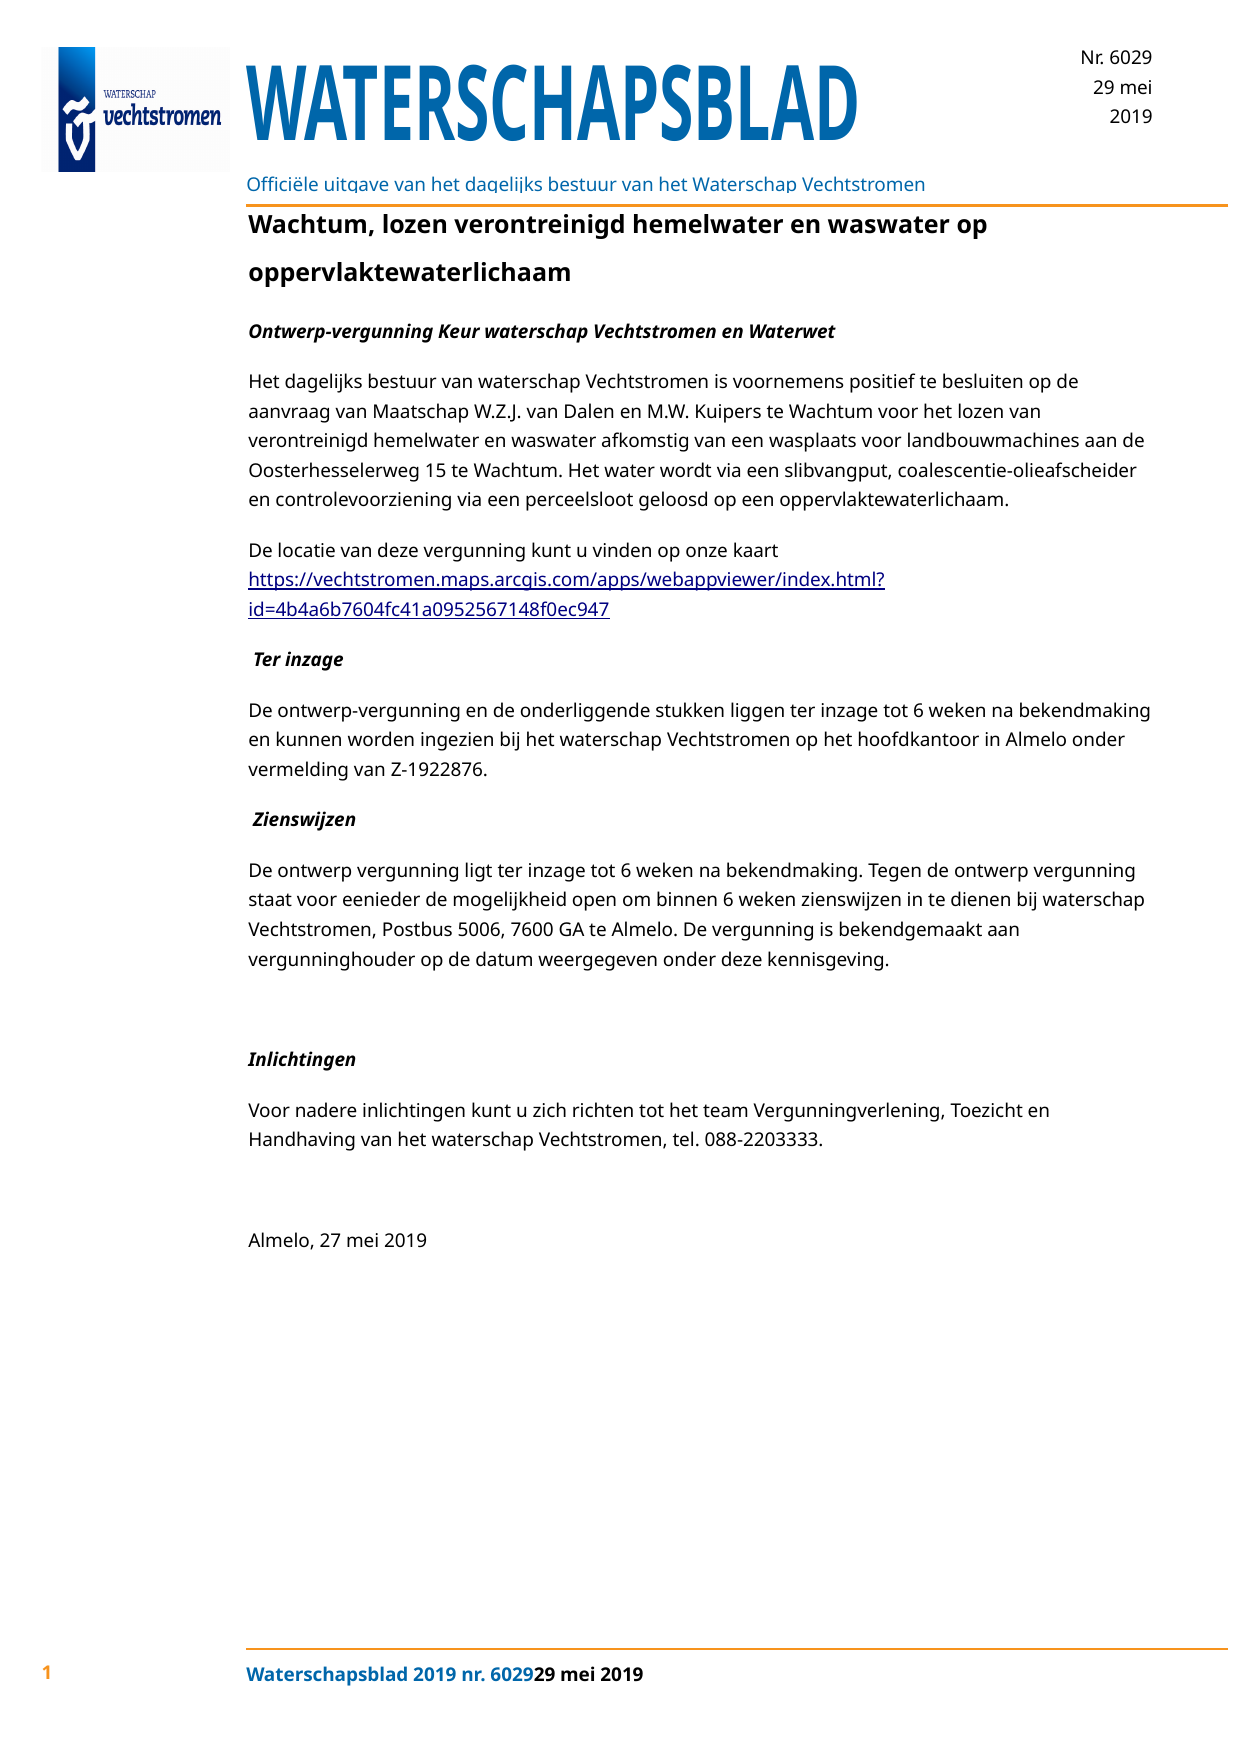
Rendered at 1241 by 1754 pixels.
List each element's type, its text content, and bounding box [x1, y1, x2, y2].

text Voor nadere inlichtingen kunt u zich richten tot het team Vergunningverlening, Toezicht en Handhaving van het waterschap Vechtstromen, tel. 088-2203333. [248, 1097, 1152, 1152]
text Ter inzage [248, 647, 1152, 672]
text Het dagelijks bestuur van waterschap Vechtstromen is voornemens positief te besluiten op de aanvraag van Maatschap W.Z.J. van Dalen en M.W. Kuipers te Wachtum voor het lozen van verontreinigd hemelwater en waswater afkomstig van een wasplaats voor landbouwmachines aan de Oosterhesselerweg 15 te Wachtum. Het water wordt via een slibvangput, coalescentie-olieafscheider en controlevoorziening via een perceelsloot geloosd op een oppervlaktewaterlichaam. [248, 368, 1152, 512]
text Zienswijzen [248, 807, 1152, 832]
text Inlichtingen [248, 1047, 1152, 1072]
text Almelo, 27 mei 2019 [248, 1227, 1152, 1253]
text De locatie van deze vergunning kunt u vinden op onze kaart https://vechtstromen.maps.arcgis.com/apps/webappviewer/index.html?id=4b4a6b7604fc41a0952567148f0ec947 [248, 537, 1152, 622]
text De ontwerp vergunning ligt ter inzage tot 6 weken na bekendmaking. Tegen de ontwerp vergunning staat voor eenieder de mogelijkheid open om binnen 6 weken zienswijzen in te dienen bij waterschap Vechtstromen, Postbus 5006, 7600 GA te Almelo. De vergunning is bekendgemaakt aan vergunninghouder op de datum weergegeven onder deze kennisgeving. [248, 857, 1152, 972]
picture [41, 47, 231, 172]
text Ontwerp-vergunning Keur waterschap Vechtstromen en Waterwet [248, 318, 1152, 344]
text De ontwerp-vergunning en de onderliggende stukken liggen ter inzage tot 6 weken na bekendmaking en kunnen worden ingezien bij het waterschap Vechtstromen op het hoofdkantoor in Almelo onder vermelding van Z-1922876. [248, 697, 1152, 782]
text Wachtum, lozen verontreinigd hemelwater en waswater op oppervlaktewaterlichaam [248, 207, 1152, 288]
